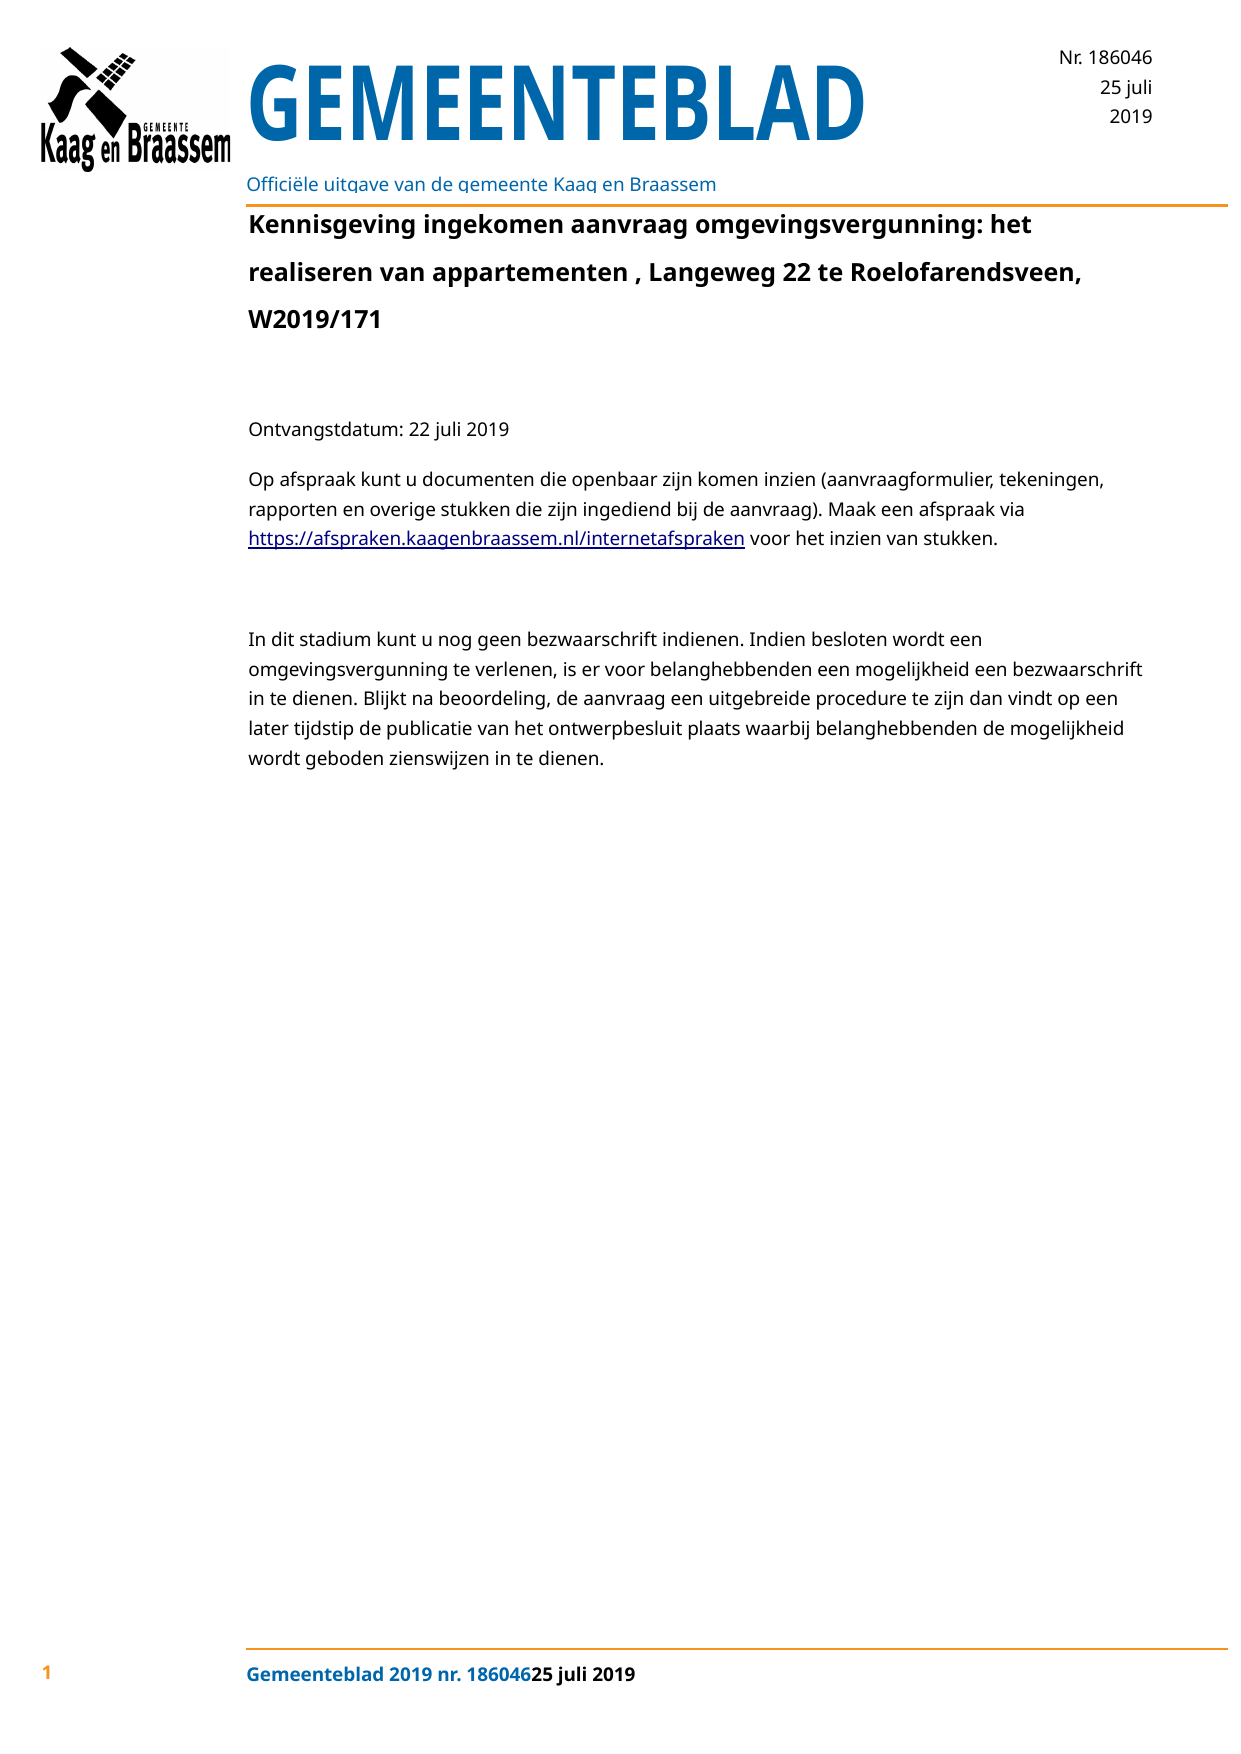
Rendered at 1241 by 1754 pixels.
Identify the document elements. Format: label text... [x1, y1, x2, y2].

text Kennisgeving ingekomen aanvraag omgevingsvergunning: het realiseren van appartementen , Langeweg 22 te Roelofarendsveen, W2019/171 [248, 207, 1152, 336]
text Op afspraak kunt u documenten die openbaar zijn komen inzien (aanvraagformulier, tekeningen, rapporten en overige stukken die zijn ingediend bij de aanvraag). Maak een afspraak via https://afspraken.kaagenbraassem.nl/internetafspraken voor het inzien van stukken. [248, 466, 1152, 551]
picture [41, 47, 231, 172]
text Ontvangstdatum: 22 juli 2019 [248, 416, 1152, 442]
text In dit stadium kunt u nog geen bezwaarschrift indienen. Indien besloten wordt een omgevingsvergunning te verlenen, is er voor belanghebbenden een mogelijkheid een bezwaarschrift in te dienen. Blijkt na beoordeling, de aanvraag een uitgebreide procedure te zijn dan vindt op een later tijdstip de publicatie van het ontwerpbesluit plaats waarbij belanghebbenden de mogelijkheid wordt geboden zienswijzen in te dienen. [248, 626, 1152, 770]
